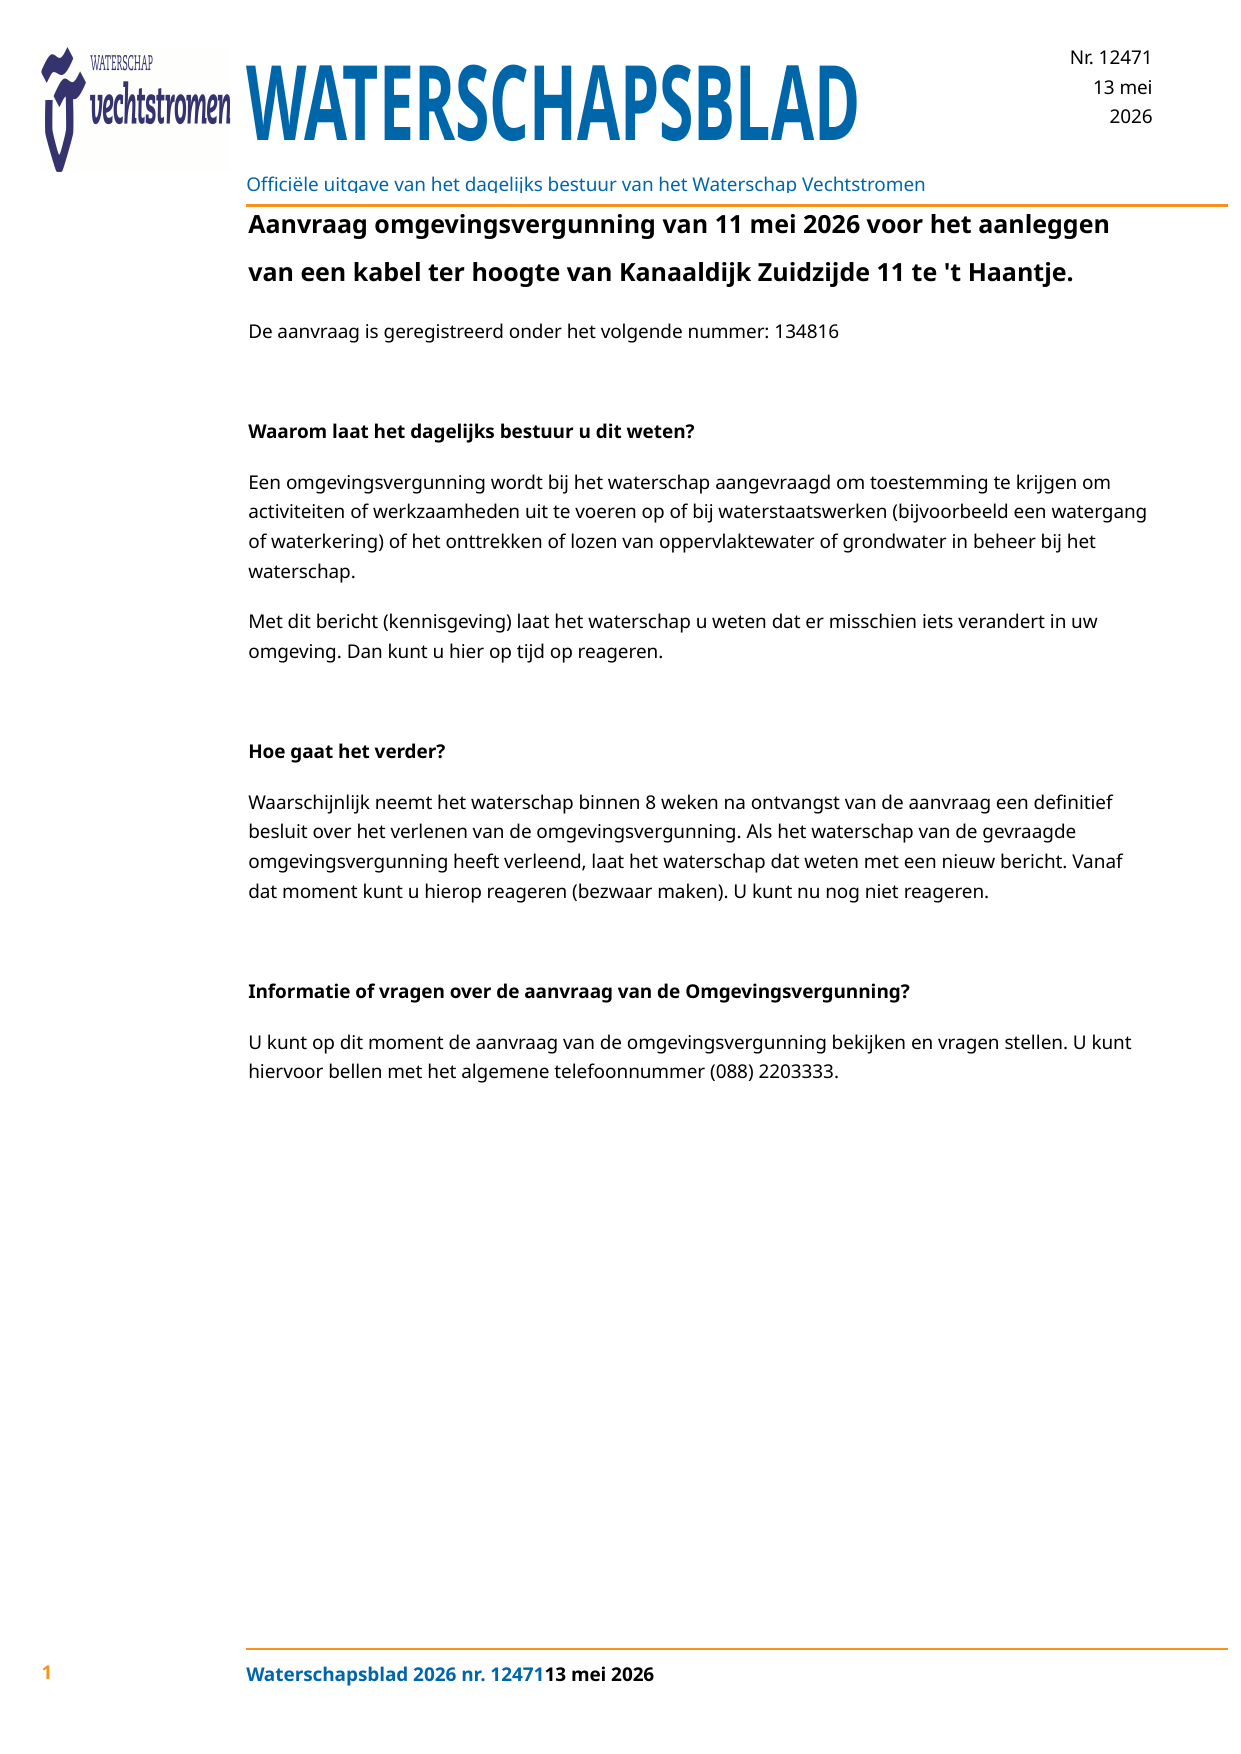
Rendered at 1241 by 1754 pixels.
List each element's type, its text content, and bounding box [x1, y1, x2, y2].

text Met dit bericht (kennisgeving) laat het waterschap u weten dat er misschien iets verandert in uw omgeving. Dan kunt u hier op tijd op reageren. [248, 608, 1152, 664]
text Aanvraag omgevingsvergunning van 11 mei 2026 voor het aanleggen van een kabel ter hoogte van Kanaaldijk Zuidzijde 11 te 't Haantje. [248, 207, 1152, 288]
picture [41, 47, 231, 172]
text De aanvraag is geregistreerd onder het volgende nummer: 134816 [248, 318, 1152, 344]
text Waarom laat het dagelijks bestuur u dit weten? [248, 419, 1152, 444]
text Een omgevingsvergunning wordt bij het waterschap aangevraagd om toestemming te krijgen om activiteiten of werkzaamheden uit te voeren op of bij waterstaatswerken (bijvoorbeeld een watergang of waterkering) of het onttrekken of lozen van oppervlaktewater of grondwater in beheer bij het waterschap. [248, 469, 1152, 584]
text Hoe gaat het verder? [248, 739, 1152, 764]
text U kunt op dit moment de aanvraag van de omgevingsvergunning bekijken en vragen stellen. U kunt hiervoor bellen met het algemene telefoonnummer (088) 2203333. [248, 1029, 1152, 1084]
text Waarschijnlijk neemt het waterschap binnen 8 weken na ontvangst van de aanvraag een definitief besluit over het verlenen van de omgevingsvergunning. Als het waterschap van de gevraagde omgevingsvergunning heeft verleend, laat het waterschap dat weten met een nieuw bericht. Vanaf dat moment kunt u hierop reageren (bezwaar maken). U kunt nu nog niet reageren. [248, 789, 1152, 904]
text Informatie of vragen over de aanvraag van de Omgevingsvergunning? [248, 979, 1152, 1004]
